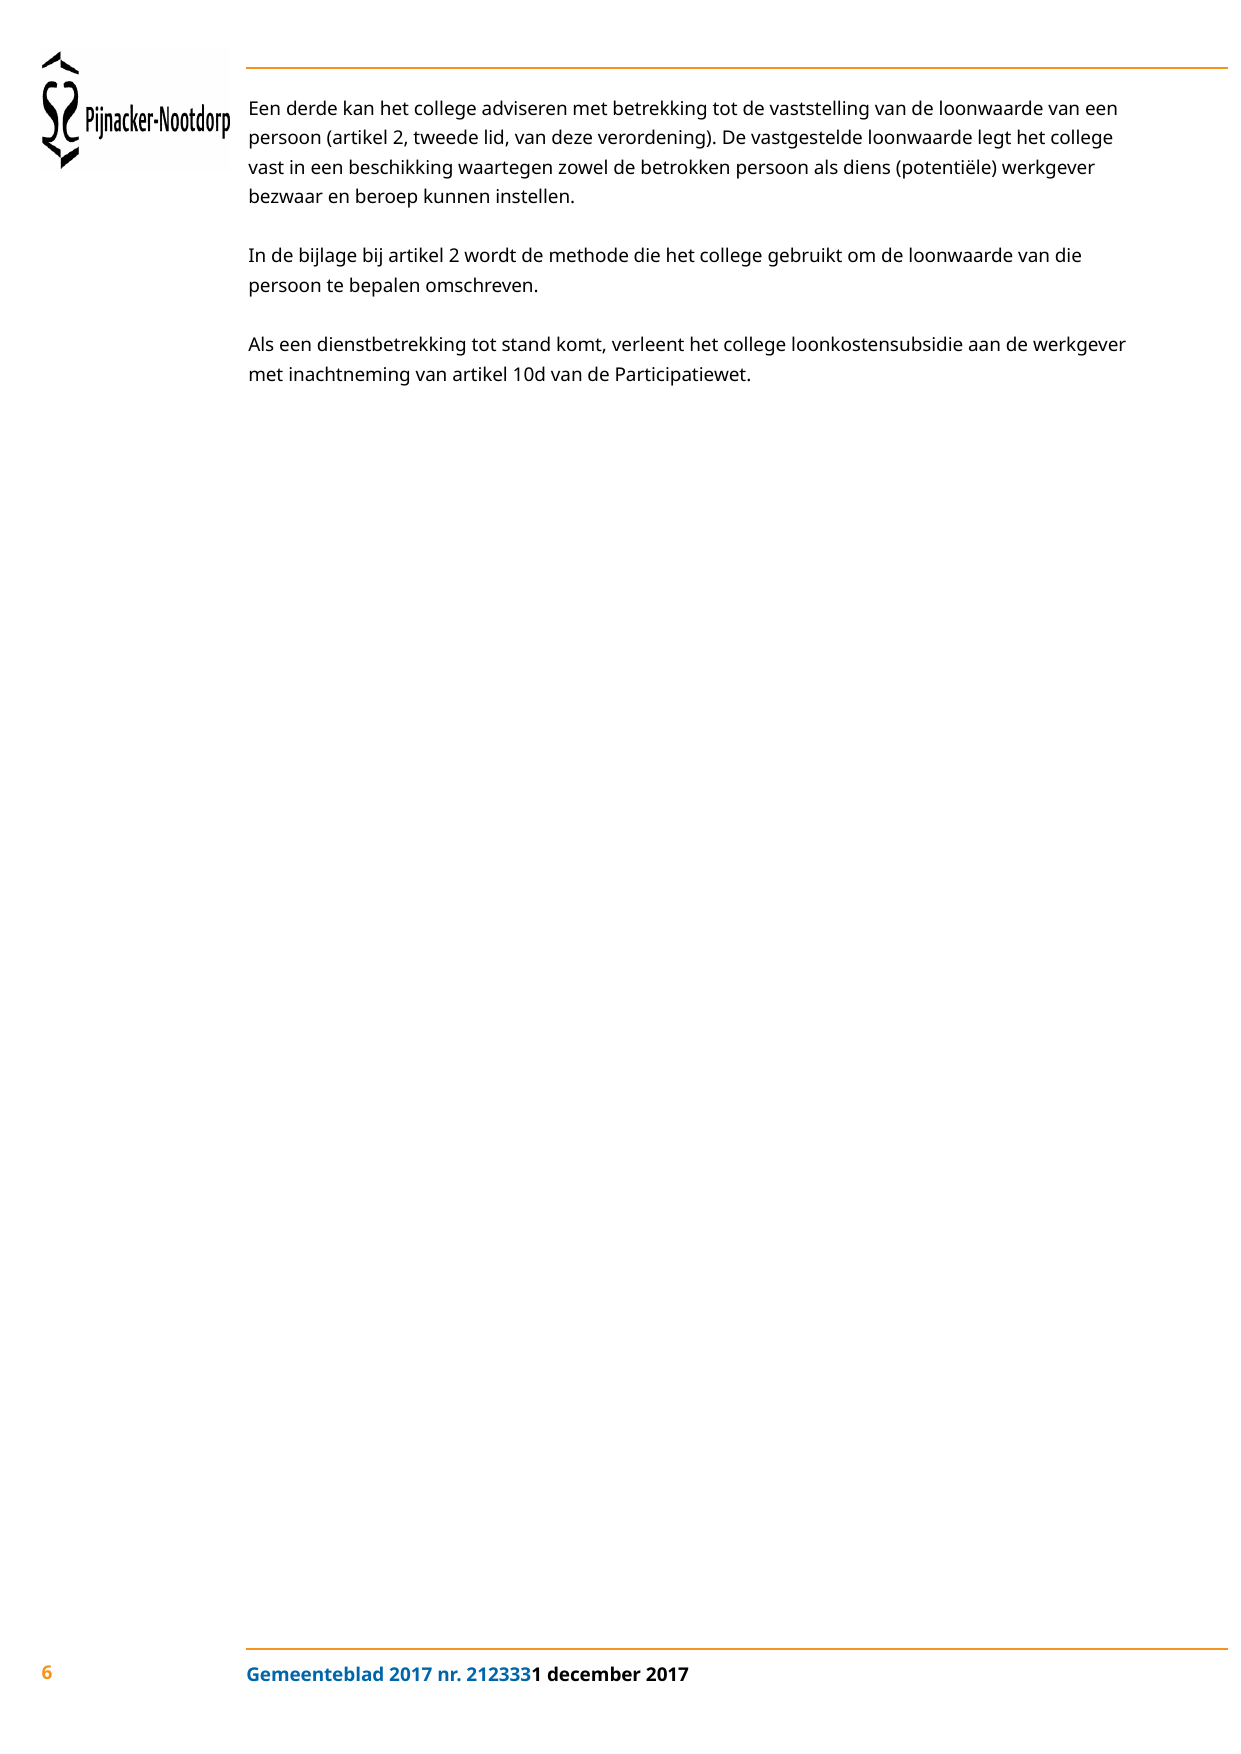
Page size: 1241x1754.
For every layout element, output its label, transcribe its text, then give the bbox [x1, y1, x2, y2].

text In de bijlage bij artikel 2 wordt de methode die het college gebruikt om de loonwaarde van die persoon te bepalen omschreven. [248, 243, 1152, 298]
text Als een dienstbetrekking tot stand komt, verleent het college loonkostensubsidie aan de werkgever met inachtneming van artikel 10d van de Participatiewet. [248, 331, 1152, 387]
picture [41, 47, 231, 172]
text Een derde kan het college adviseren met betrekking tot de vaststelling van de loonwaarde van een persoon (artikel 2, tweede lid, van deze verordening). De vastgestelde loonwaarde legt het college vast in een beschikking waartegen zowel de betrokken persoon als diens (potentiële) werkgever bezwaar en beroep kunnen instellen. [248, 95, 1152, 209]
